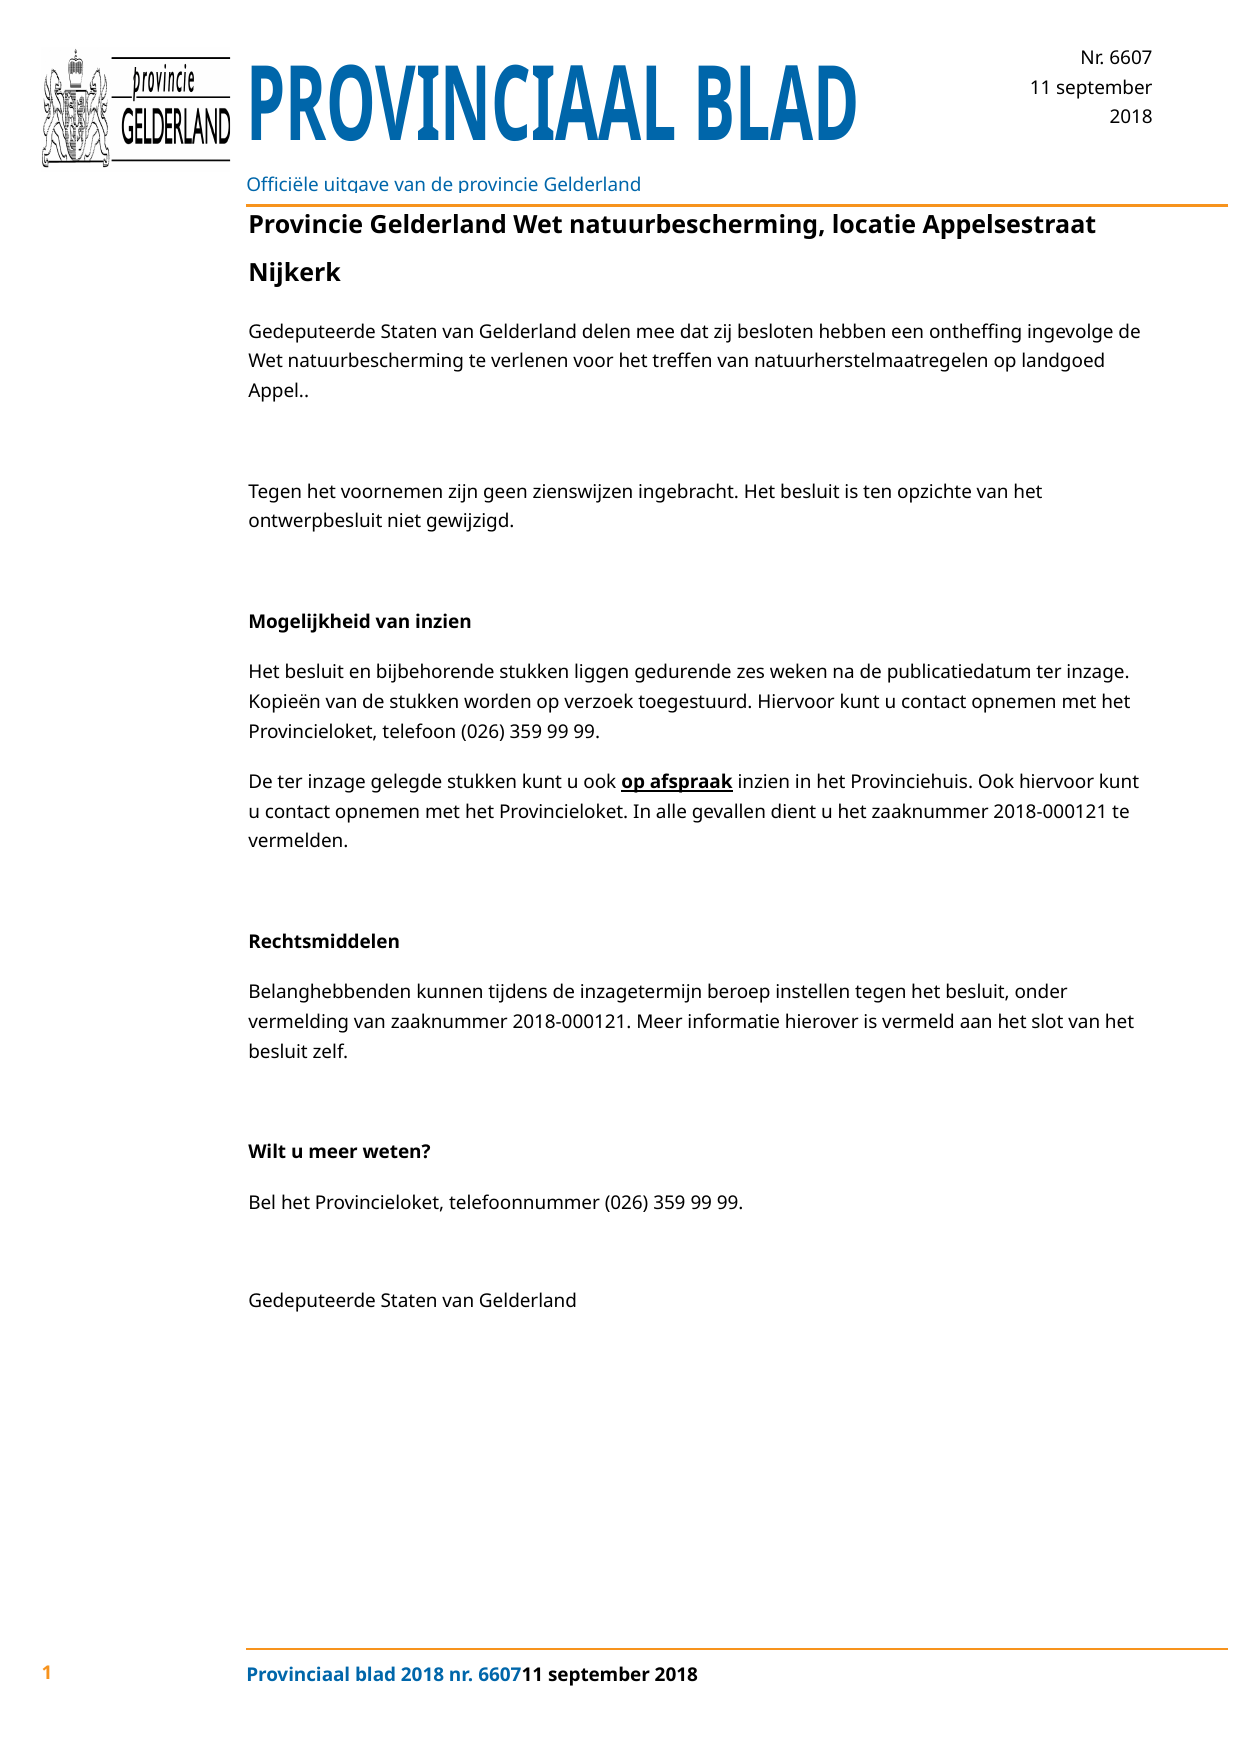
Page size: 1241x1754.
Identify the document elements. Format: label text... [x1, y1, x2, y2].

picture [41, 47, 231, 172]
text Mogelijkheid van inzien [248, 608, 1152, 634]
text Bel het Provincieloket, telefoonnummer (026) 359 99 99. [248, 1189, 1152, 1215]
text Tegen het voornemen zijn geen zienswijzen ingebracht. Het besluit is ten opzichte van het ontwerpbesluit niet gewijzigd. [248, 478, 1152, 533]
text Provincie Gelderland Wet natuurbescherming, locatie Appelsestraat Nijkerk [248, 207, 1152, 288]
text Belanghebbenden kunnen tijdens de inzagetermijn beroep instellen tegen het besluit, onder vermelding van zaaknummer 2018-000121. Meer informatie hierover is vermeld aan het slot van het besluit zelf. [248, 979, 1152, 1064]
text De ter inzage gelegde stukken kunt u ook op afspraak inzien in het Provinciehuis. Ook hiervoor kunt u contact opnemen met het Provincieloket. In alle gevallen dient u het zaaknummer 2018-000121 te vermelden. [248, 768, 1152, 853]
text Wilt u meer weten? [248, 1139, 1152, 1164]
text Gedeputeerde Staten van Gelderland delen mee dat zij besloten hebben een ontheffing ingevolge de Wet natuurbescherming te verlenen voor het treffen van natuurherstelmaatregelen op landgoed Appel.. [248, 318, 1152, 403]
text Het besluit en bijbehorende stukken liggen gedurende zes weken na de publicatiedatum ter inzage. Kopieën van de stukken worden op verzoek toegestuurd. Hiervoor kunt u contact opnemen met het Provincieloket, telefoon (026) 359 99 99. [248, 659, 1152, 744]
text Rechtsmiddelen [248, 928, 1152, 954]
text Gedeputeerde Staten van Gelderland [248, 1287, 1152, 1313]
